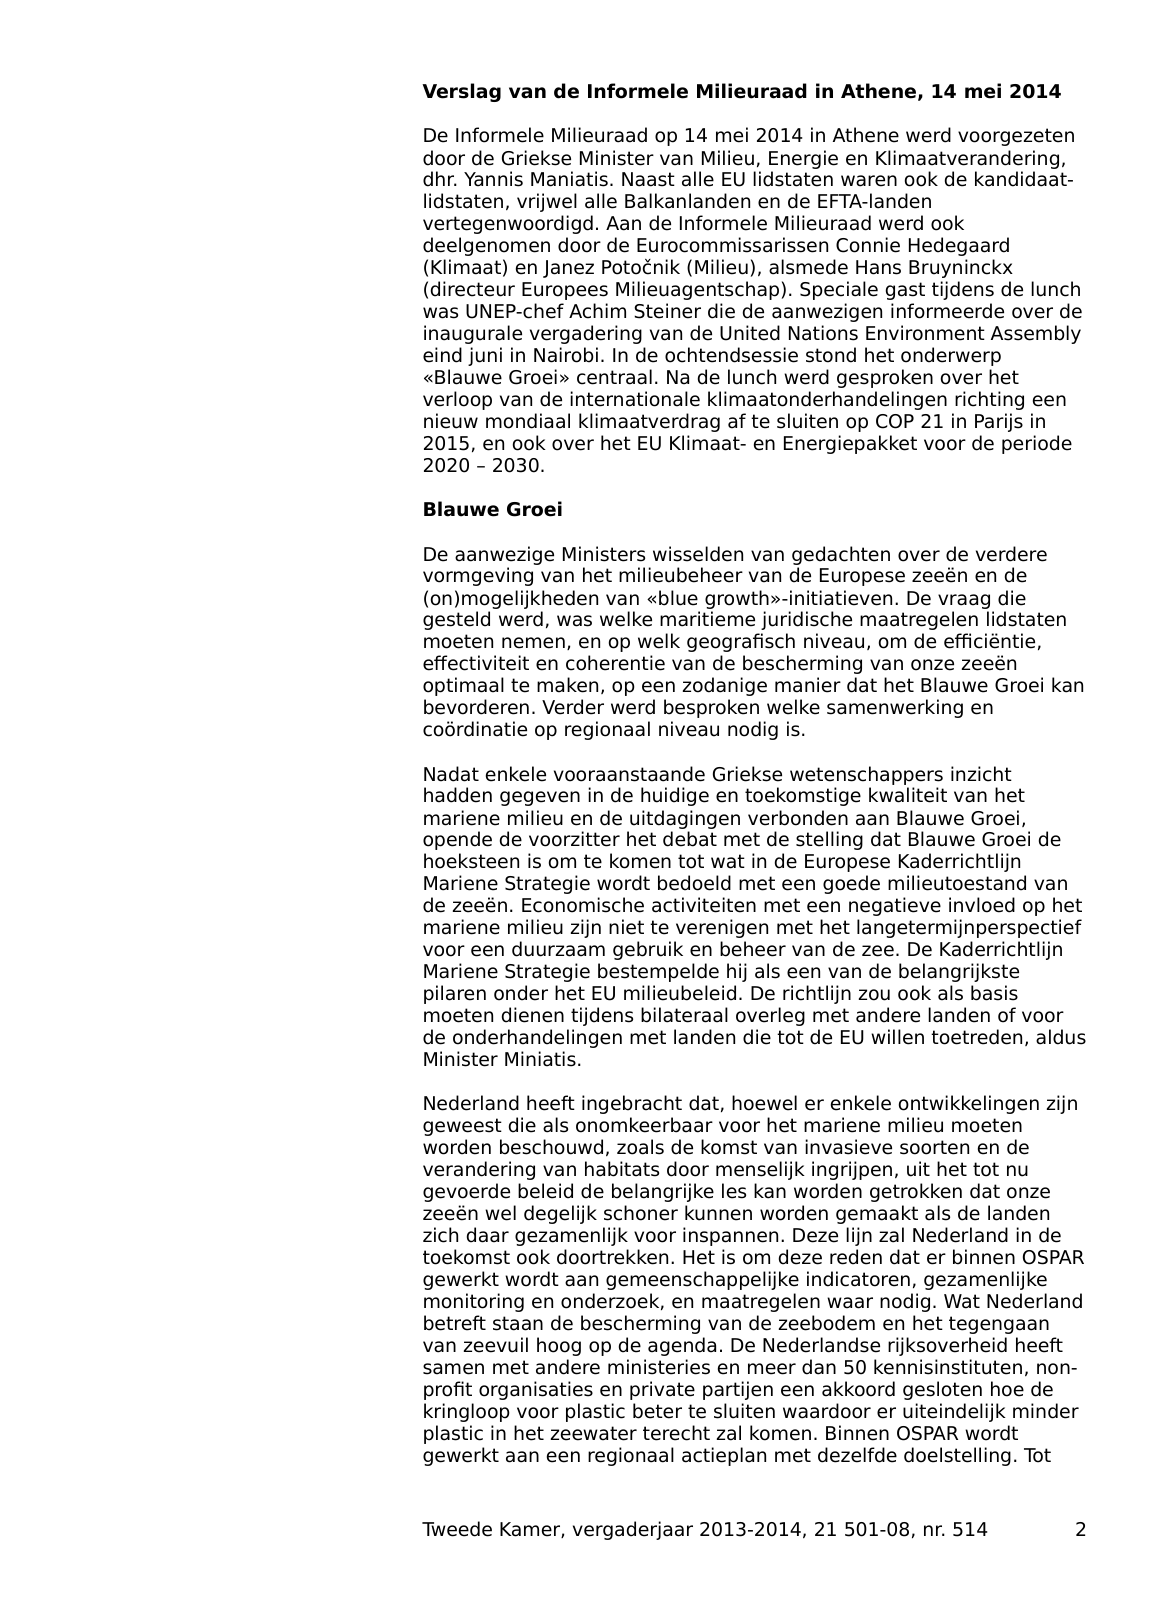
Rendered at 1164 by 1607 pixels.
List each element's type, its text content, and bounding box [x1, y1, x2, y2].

text Nadat enkele vooraanstaande Griekse wetenschappers inzicht hadden gegeven in de huidige en toekomstige kwaliteit van het mariene milieu en de uitdagingen verbonden aan Blauwe Groei, opende de voorzitter het debat met de stelling dat Blauwe Groei de hoeksteen is om te komen tot wat in de Europese Kaderrichtlijn Mariene Strategie wordt bedoeld met een goede milieutoestand van de zeeën. Economische activiteiten met een negatieve invloed op het mariene milieu zijn niet te verenigen met het langetermijnperspectief voor een duurzaam gebruik en beheer van de zee. De Kaderrichtlijn Mariene Strategie bestempelde hij als een van de belangrijkste pilaren onder het EU milieubeleid. De richtlijn zou ook als basis moeten dienen tijdens bilateraal overleg met andere landen of voor de onderhandelingen met landen die tot de EU willen toetreden, aldus Minister Miniatis. [422, 763, 1087, 1071]
text Nederland heeft ingebracht dat, hoewel er enkele ontwikkelingen zijn geweest die als onomkeerbaar voor het mariene milieu moeten worden beschouwd, zoals de komst van invasieve soorten en de verandering van habitats door menselijk ingrijpen, uit het tot nu gevoerde beleid de belangrijke les kan worden getrokken dat onze zeeën wel degelijk schoner kunnen worden gemaakt als de landen zich daar gezamenlijk voor inspannen. Deze lijn zal Nederland in de toekomst ook doortrekken. Het is om deze reden dat er binnen OSPAR gewerkt wordt aan gemeenschappelijke indicatoren, gezamenlijke monitoring en onderzoek, en maatregelen waar nodig. Wat Nederland betreft staan de bescherming van de zeebodem en het tegengaan van zeevuil hoog op de agenda. De Nederlandse rijksoverheid heeft samen met andere ministeries en meer dan 50 kennisinstituten, non-profit organisaties en private partijen een akkoord gesloten hoe de kringloop voor plastic beter te sluiten waardoor er uiteindelijk minder plastic in het zeewater terecht zal komen. Binnen OSPAR wordt gewerkt aan een regionaal actieplan met dezelfde doelstelling. Tot [422, 1093, 1087, 1467]
subtitle Verslag van de Informele Milieuraad in Athene, 14 mei 2014 [422, 81, 1087, 103]
subtitle Blauwe Groei [422, 499, 1087, 521]
text De aanwezige Ministers wisselden van gedachten over de verdere vormgeving van het milieubeheer van de Europese zeeën en de (on)mogelijkheden van «blue growth»-initiatieven. De vraag die gesteld werd, was welke maritieme juridische maatregelen lidstaten moeten nemen, en op welk geografisch niveau, om de efficiëntie, effectiviteit en coherentie van de bescherming van onze zeeën optimaal te maken, op een zodanige manier dat het Blauwe Groei kan bevorderen. Verder werd besproken welke samenwerking en coördinatie op regionaal niveau nodig is. [422, 543, 1087, 741]
text De Informele Milieuraad op 14 mei 2014 in Athene werd voorgezeten door de Griekse Minister van Milieu, Energie en Klimaatverandering, dhr. Yannis Maniatis. Naast alle EU lidstaten waren ook de kandidaat-lidstaten, vrijwel alle Balkanlanden en de EFTA-landen vertegenwoordigd. Aan de Informele Milieuraad werd ook deelgenomen door de Eurocommissarissen Connie Hedegaard (Klimaat) en Janez Potočnik (Milieu), alsmede Hans Bruyninckx (directeur Europees Milieuagentschap). Speciale gast tijdens de lunch was UNEP-chef Achim Steiner die de aanwezigen informeerde over de inaugurale vergadering van de United Nations Environment Assembly eind juni in Nairobi. In de ochtendsessie stond het onderwerp «Blauwe Groei» centraal. Na de lunch werd gesproken over het verloop van de internationale klimaatonderhandelingen richting een nieuw mondiaal klimaatverdrag af te sluiten op COP 21 in Parijs in 2015, en ook over het EU Klimaat- en Energiepakket voor de periode 2020 – 2030. [422, 125, 1087, 477]
